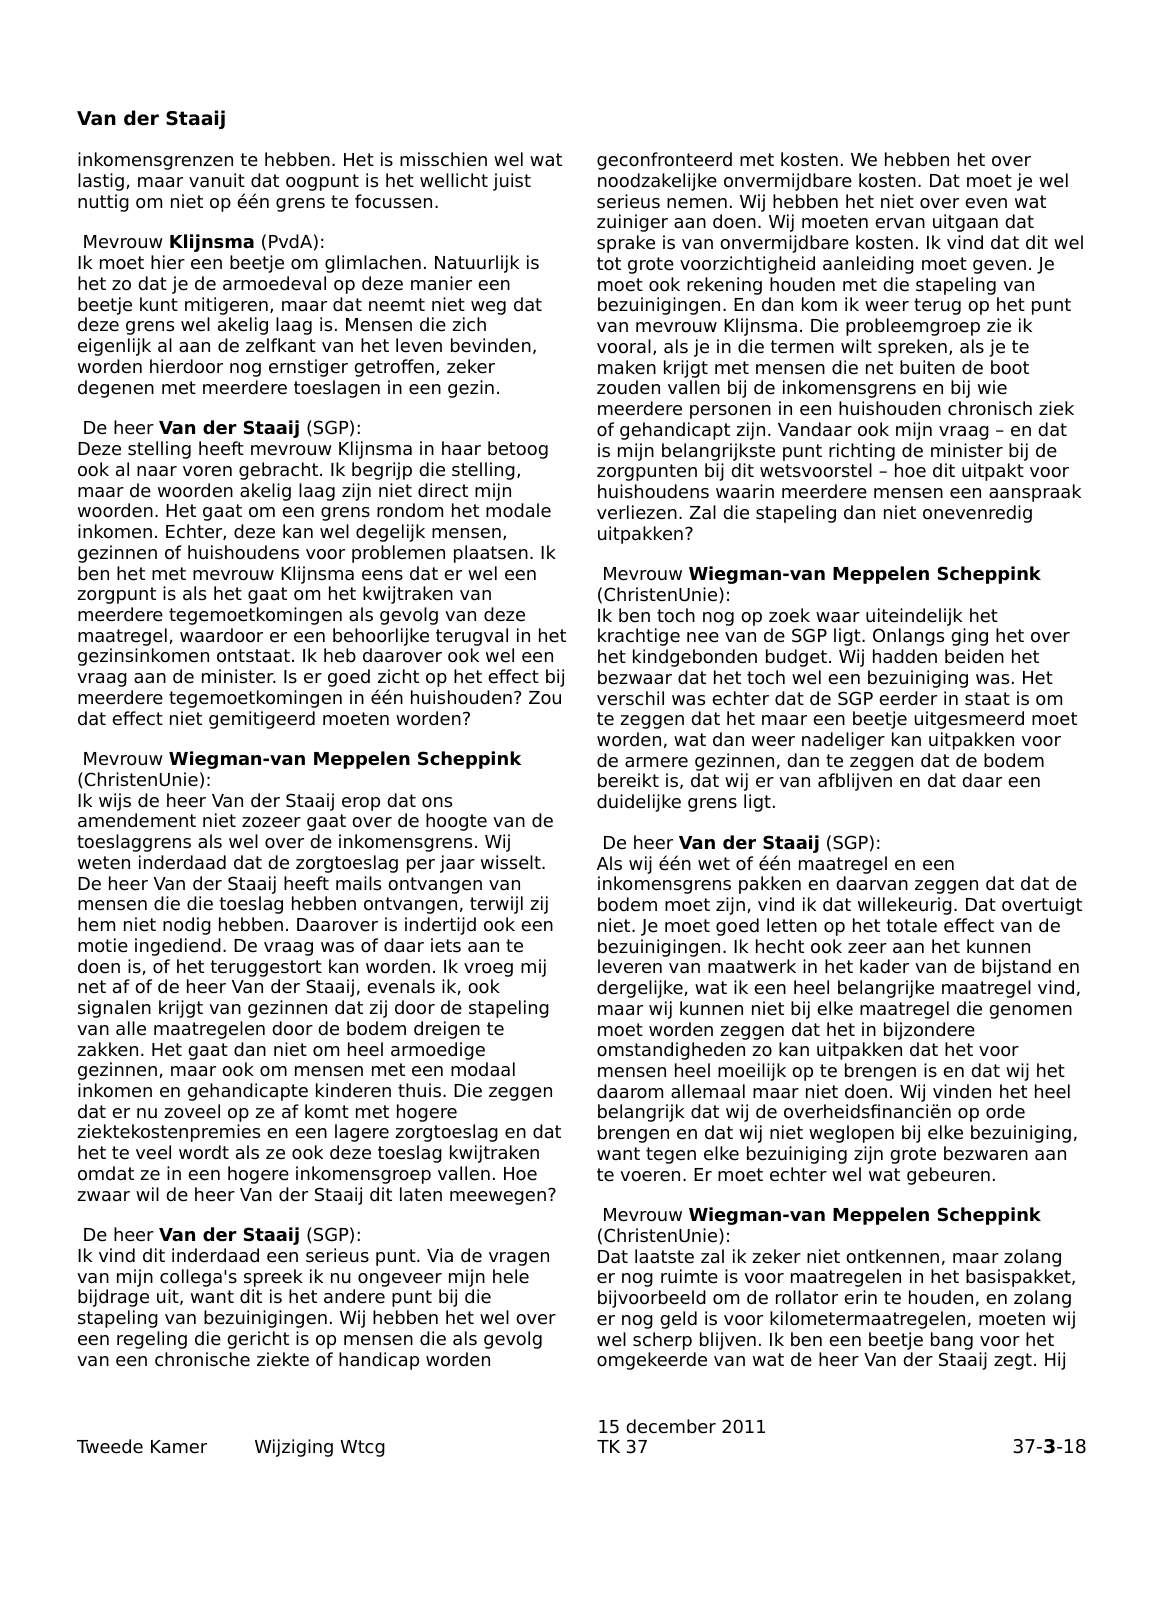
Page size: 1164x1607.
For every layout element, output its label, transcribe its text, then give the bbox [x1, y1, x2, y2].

text Ik moet hier een beetje om glimlachen. Natuurlijk is het zo dat je de armoedeval op deze manier een beetje kunt mitigeren, maar dat neemt niet weg dat deze grens wel akelig laag is. Mensen die zich eigenlijk al aan de zelfkant van het leven bevinden, worden hierdoor nog ernstiger getroffen, zeker degenen met meerdere toeslagen in een gezin. [77, 253, 567, 398]
text Ik wijs de heer Van der Staaij erop dat ons amendement niet zozeer gaat over de hoogte van de toeslaggrens als wel over de inkomensgrens. Wij weten inderdaad dat de zorgtoeslag per jaar wisselt. De heer Van der Staaij heeft mails ontvangen van mensen die die toeslag hebben ontvangen, terwijl zij hem niet nodig hebben. Daarover is indertijd ook een motie ingediend. De vraag was of daar iets aan te doen is, of het teruggestort kan worden. Ik vroeg mij net af of de heer Van der Staaij, evenals ik, ook signalen krijgt van gezinnen dat zij door de stapeling van alle maatregelen door de bodem dreigen te zakken. Het gaat dan niet om heel armoedige gezinnen, maar ook om mensen met een modaal inkomen en gehandicapte kinderen thuis. Die zeggen dat er nu zoveel op ze af komt met hogere ziektekostenpremies en een lagere zorgtoeslag en dat het te veel wordt als ze ook deze toeslag kwijtraken omdat ze in een hogere inkomensgroep vallen. Hoe zwaar wil de heer Van der Staaij dit laten meewegen? [77, 791, 567, 1205]
text Ik ben toch nog op zoek waar uiteindelijk het krachtige nee van de SGP ligt. Onlangs ging het over het kindgebonden budget. Wij hadden beiden het bezwaar dat het toch wel een bezuiniging was. Het verschil was echter dat de SGP eerder in staat is om te zeggen dat het maar een beetje uitgesmeerd moet worden, wat dan weer nadeliger kan uitpakken voor de armere gezinnen, dan te zeggen dat de bodem bereikt is, dat wij er van afblijven en dat daar een duidelijke grens ligt. [596, 606, 1087, 813]
text Deze stelling heeft mevrouw Klijnsma in haar betoog ook al naar voren gebracht. Ik begrijp die stelling, maar de woorden akelig laag zijn niet direct mijn woorden. Het gaat om een grens rondom het modale inkomen. Echter, deze kan wel degelijk mensen, gezinnen of huishoudens voor problemen plaatsen. Ik ben het met mevrouw Klijnsma eens dat er wel een zorgpunt is als het gaat om het kwijtraken van meerdere tegemoetkomingen als gevolg van deze maatregel, waardoor er een behoorlijke terugval in het gezinsinkomen ontstaat. Ik heb daarover ook wel een vraag aan de minister. Is er goed zicht op het effect bij meerdere tegemoetkomingen in één huishouden? Zou dat effect niet gemitigeerd moeten worden? [77, 439, 567, 729]
text Mevrouw Wiegman-van Meppelen Scheppink (ChristenUnie): [596, 564, 1087, 606]
text Als wij één wet of één maatregel en een inkomensgrens pakken en daarvan zeggen dat dat de bodem moet zijn, vind ik dat willekeurig. Dat overtuigt niet. Je moet goed letten op het totale effect van de bezuinigingen. Ik hecht ook zeer aan het kunnen leveren van maatwerk in het kader van de bijstand en dergelijke, wat ik een heel belangrijke maatregel vind, maar wij kunnen niet bij elke maatregel die genomen moet worden zeggen dat het in bijzondere omstandigheden zo kan uitpakken dat het voor mensen heel moeilijk op te brengen is en dat wij het daarom allemaal maar niet doen. Wij vinden het heel belangrijk dat wij de overheidsfinanciën op orde brengen en dat wij niet weglopen bij elke bezuiniging, want tegen elke bezuiniging zijn grote bezwaren aan te voeren. Er moet echter wel wat gebeuren. [596, 853, 1087, 1185]
text geconfronteerd met kosten. We hebben het over noodzakelijke onvermijdbare kosten. Dat moet je wel serieus nemen. Wij hebben het niet over even wat zuiniger aan doen. Wij moeten ervan uitgaan dat sprake is van onvermijdbare kosten. Ik vind dat dit wel tot grote voorzichtigheid aanleiding moet geven. Je moet ook rekening houden met die stapeling van bezuinigingen. En dan kom ik weer terug op het punt van mevrouw Klijnsma. Die probleemgroep zie ik vooral, als je in die termen wilt spreken, als je te maken krijgt met mensen die net buiten de boot zouden vallen bij de inkomensgrens en bij wie meerdere personen in een huishouden chronisch ziek of gehandicapt zijn. Vandaar ook mijn vraag – en dat is mijn belangrijkste punt richting de minister bij de zorgpunten bij dit wetsvoorstel – hoe dit uitpakt voor huishoudens waarin meerdere mensen een aanspraak verliezen. Zal die stapeling dan niet onevenredig uitpakken? [596, 150, 1087, 544]
text Mevrouw Klijnsma (PvdA): [77, 232, 567, 253]
text Dat laatste zal ik zeker niet ontkennen, maar zolang er nog ruimte is voor maatregelen in het basispakket, bijvoorbeeld om de rollator erin te houden, en zolang er nog geld is voor kilometermaatregelen, moeten wij wel scherp blijven. Ik ben een beetje bang voor het omgekeerde van wat de heer Van der Staaij zegt. Hij [596, 1247, 1087, 1371]
text De heer Van der Staaij (SGP): [596, 833, 1087, 853]
text De heer Van der Staaij (SGP): [77, 1225, 567, 1246]
text Mevrouw Wiegman-van Meppelen Scheppink (ChristenUnie): [596, 1205, 1087, 1247]
text De heer Van der Staaij (SGP): [77, 418, 567, 439]
text Ik vind dit inderdaad een serieus punt. Via de vragen van mijn collega's spreek ik nu ongeveer mijn hele bijdrage uit, want dit is het andere punt bij die stapeling van bezuinigingen. Wij hebben het wel over een regeling die gericht is op mensen die als gevolg van een chronische ziekte of handicap worden [77, 1246, 567, 1370]
text Mevrouw Wiegman-van Meppelen Scheppink (ChristenUnie): [77, 749, 567, 791]
text inkomensgrenzen te hebben. Het is misschien wel wat lastig, maar vanuit dat oogpunt is het wellicht juist nuttig om niet op één grens te focussen. [77, 150, 567, 212]
